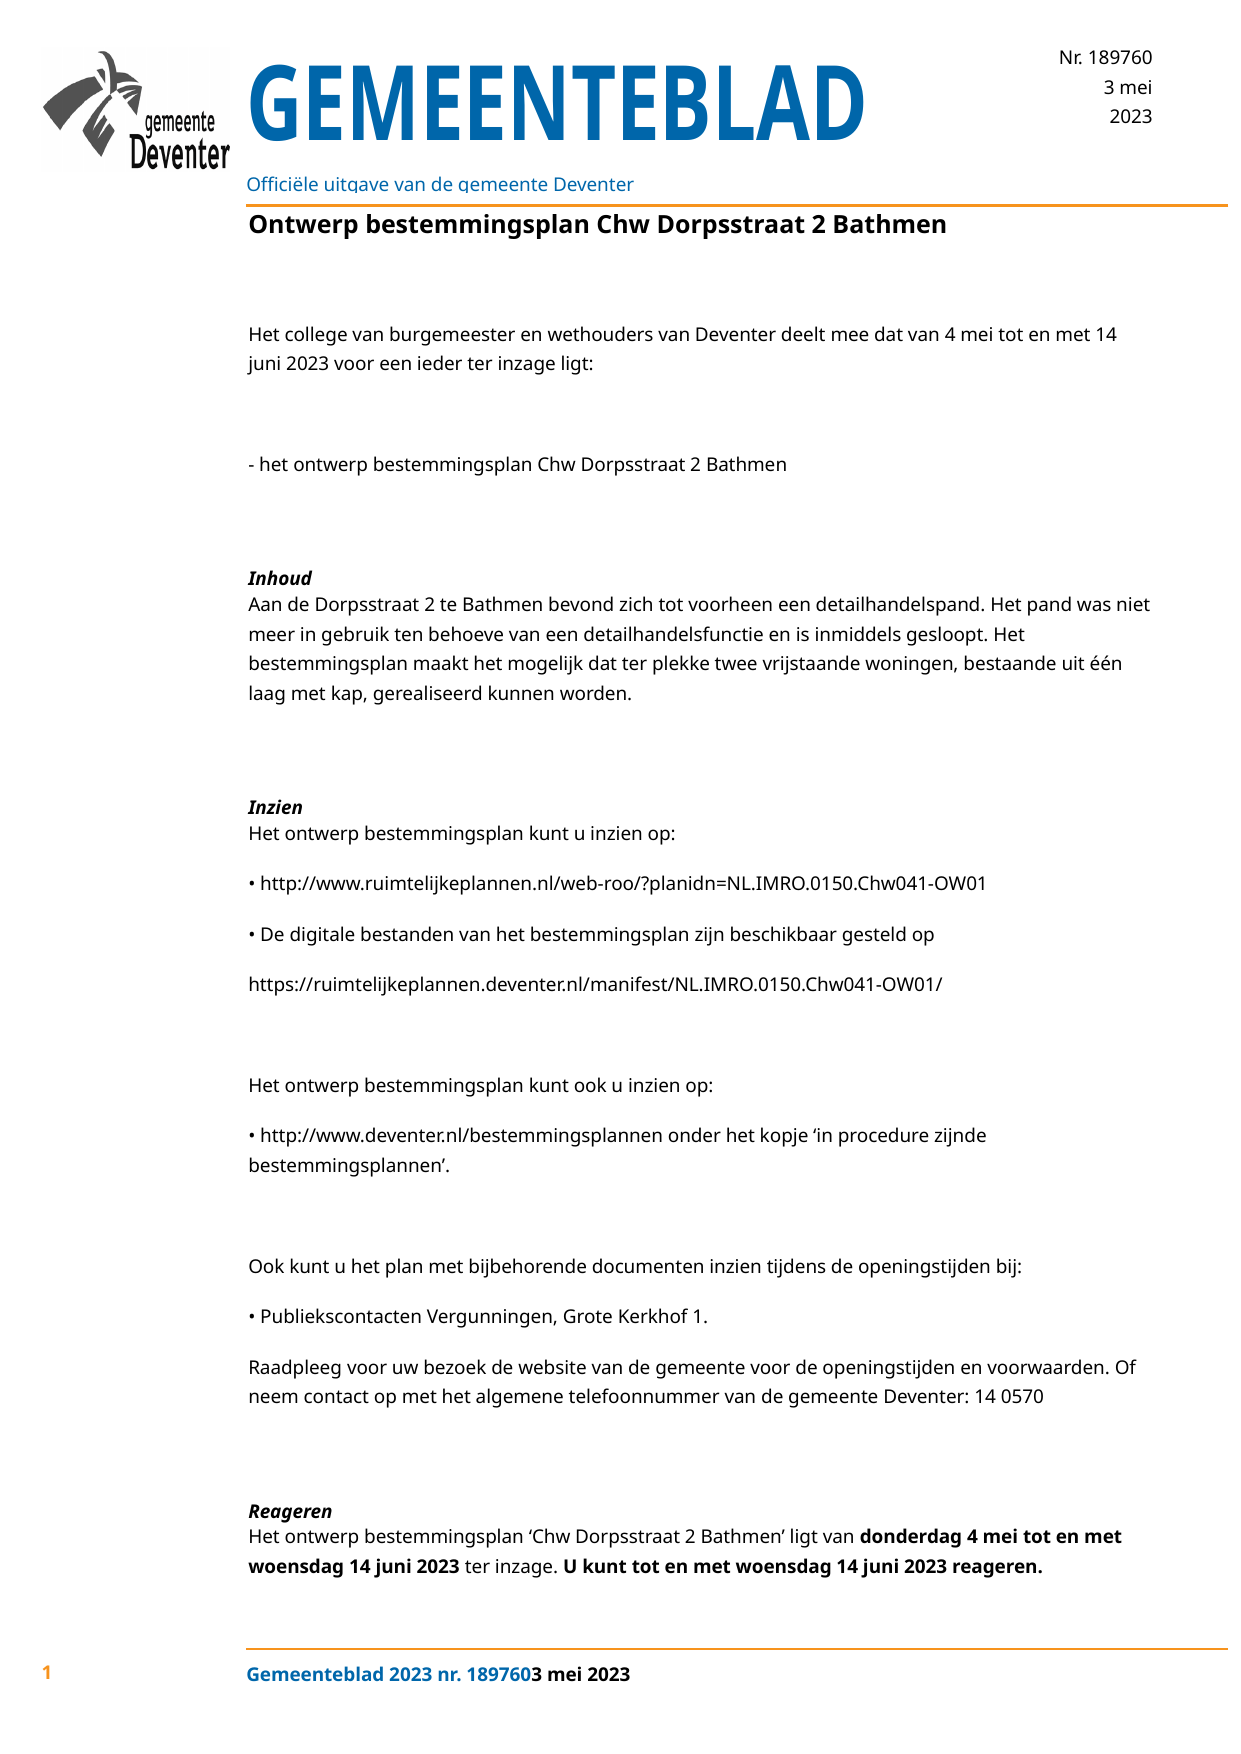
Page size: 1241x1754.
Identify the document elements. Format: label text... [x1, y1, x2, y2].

text Het college van burgemeester en wethouders van Deventer deelt mee dat van 4 mei tot en met 14 juni 2023 voor een ieder ter inzage ligt: [248, 321, 1152, 376]
picture [41, 47, 231, 172]
text Inhoud [248, 566, 1152, 591]
text Het ontwerp bestemmingsplan ‘Chw Dorpsstraat 2 Bathmen’ ligt van donderdag 4 mei tot en met woensdag 14 juni 2023 ter inzage. U kunt tot en met woensdag 14 juni 2023 reageren. [248, 1523, 1152, 1579]
text Reageren [248, 1498, 1152, 1523]
text Inzien [248, 794, 1152, 820]
text Aan de Dorpsstraat 2 te Bathmen bevond zich tot voorheen een detailhandelspand. Het pand was niet meer in gebruik ten behoeve van een detailhandelsfunctie en is inmiddels gesloopt. Het bestemmingsplan maakt het mogelijk dat ter plekke twee vrijstaande woningen, bestaande uit één laag met kap, gerealiseerd kunnen worden. [248, 591, 1152, 706]
text Ook kunt u het plan met bijbehorende documenten inzien tijdens de openingstijden bij: [248, 1253, 1152, 1279]
text Raadpleeg voor uw bezoek de website van de gemeente voor de openingstijden en voorwaarden. Of neem contact op met het algemene telefoonnummer van de gemeente Deventer: 14 0570 [248, 1354, 1152, 1409]
text Het ontwerp bestemmingsplan kunt ook u inzien op: [248, 1072, 1152, 1098]
text Het ontwerp bestemmingsplan kunt u inzien op: [248, 820, 1152, 846]
text • http://www.ruimtelijkeplannen.nl/web-roo/?planidn=NL.IMRO.0150.Chw041-OW01 [248, 871, 1152, 896]
text Ontwerp bestemmingsplan Chw Dorpsstraat 2 Bathmen [248, 207, 1152, 241]
text • Publiekscontacten Vergunningen, Grote Kerkhof 1. [248, 1303, 1152, 1329]
text https://ruimtelijkeplannen.deventer.nl/manifest/NL.IMRO.0150.Chw041-OW01/ [248, 971, 1152, 997]
text • De digitale bestanden van het bestemmingsplan zijn beschikbaar gesteld op [248, 921, 1152, 947]
text • http://www.deventer.nl/bestemmingsplannen onder het kopje ‘in procedure zijnde bestemmingsplannen’. [248, 1123, 1152, 1178]
text - het ontwerp bestemmingsplan Chw Dorpsstraat 2 Bathmen [248, 451, 1152, 477]
